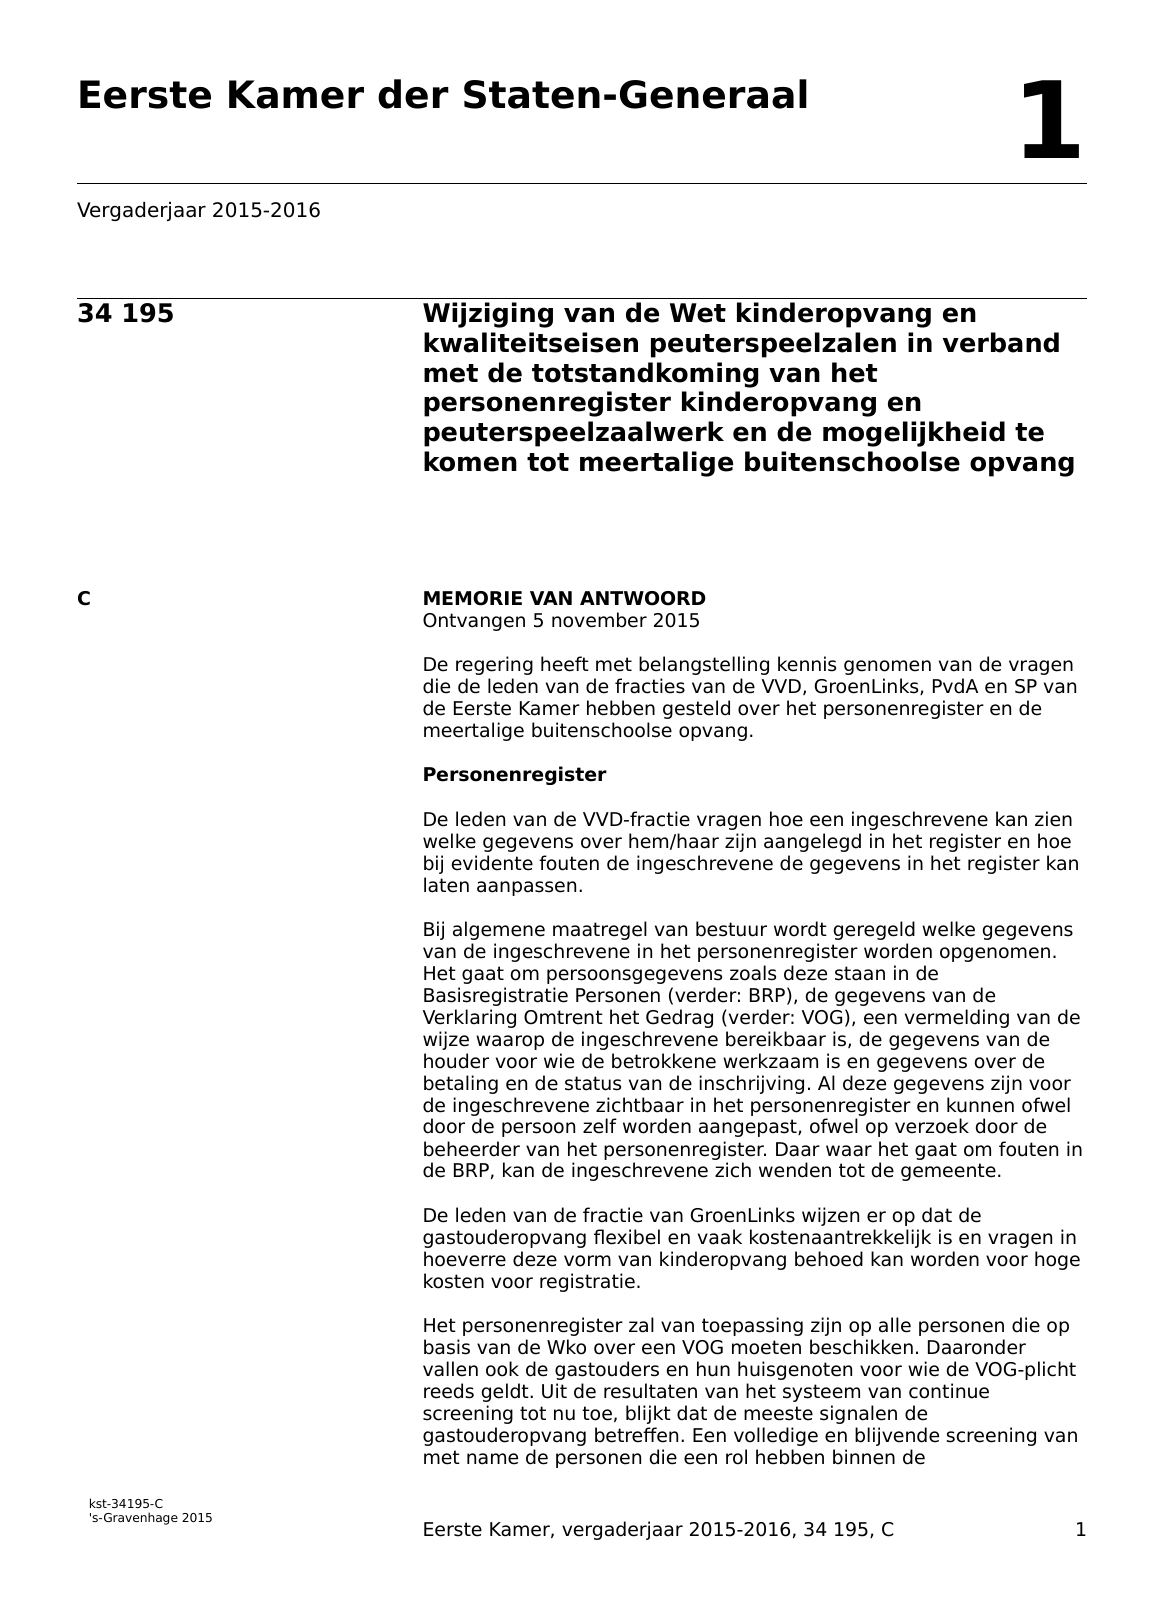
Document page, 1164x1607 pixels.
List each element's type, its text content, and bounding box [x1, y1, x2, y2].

text Ontvangen 5 november 2015 [422, 610, 1087, 632]
text De regering heeft met belangstelling kennis genomen van de vragen die de leden van de fracties van de VVD, GroenLinks, PvdA en SP van de Eerste Kamer hebben gesteld over het personenregister en de meertalige buitenschoolse opvang. [422, 654, 1087, 742]
subtitle Personenregister [422, 764, 1087, 786]
subtitle C MEMORIE VAN ANTWOORD [77, 588, 1087, 610]
text kst-34195-C [88, 1497, 323, 1511]
text De leden van de VVD-fractie vragen hoe een ingeschrevene kan zien welke gegevens over hem/haar zijn aangelegd in het register en hoe bij evidente fouten de ingeschrevene de gegevens in het register kan laten aanpassen. [422, 808, 1087, 896]
table_cell Vergaderjaar 2015-2016 [77, 184, 1087, 298]
table_header 1 [886, 59, 1087, 183]
text De leden van de fractie van GroenLinks wijzen er op dat de gastouderopvang flexibel en vaak kostenaantrekkelijk is en vragen in hoeverre deze vorm van kinderopvang behoed kan worden voor hoge kosten voor registratie. [422, 1204, 1087, 1292]
text 's-Gravenhage 2015 [88, 1511, 323, 1525]
subtitle 34 195 Wijziging van de Wet kinderopvang en kwaliteitseisen peuterspeelzalen in verband met de totstandkoming van het personenregister kinderopvang en peuterspeelzaalwerk en de mogelijkheid te komen tot meertalige buitenschoolse opvang [77, 299, 1087, 477]
text Bij algemene maatregel van bestuur wordt geregeld welke gegevens van de ingeschrevene in het personenregister worden opgenomen. Het gaat om persoonsgegevens zoals deze staan in de Basisregistratie Personen (verder: BRP), de gegevens van de Verklaring Omtrent het Gedrag (verder: VOG), een vermelding van de wijze waarop de ingeschrevene bereikbaar is, de gegevens van de houder voor wie de betrokkene werkzaam is en gegevens over de betaling en de status van de inschrijving. Al deze gegevens zijn voor de ingeschrevene zichtbaar in het personenregister en kunnen ofwel door de persoon zelf worden aangepast, ofwel op verzoek door de beheerder van het personenregister. Daar waar het gaat om fouten in de BRP, kan de ingeschrevene zich wenden tot de gemeente. [422, 919, 1087, 1182]
text Het personenregister zal van toepassing zijn op alle personen die op basis van de Wko over een VOG moeten beschikken. Daaronder vallen ook de gastouders en hun huisgenoten voor wie de VOG-plicht reeds geldt. Uit de resultaten van het systeem van continue screening tot nu toe, blijkt dat de meeste signalen de gastouderopvang betreffen. Een volledige en blijvende screening van met name de personen die een rol hebben binnen de [422, 1315, 1087, 1468]
table_header Eerste Kamer der Staten-Generaal [77, 59, 886, 183]
